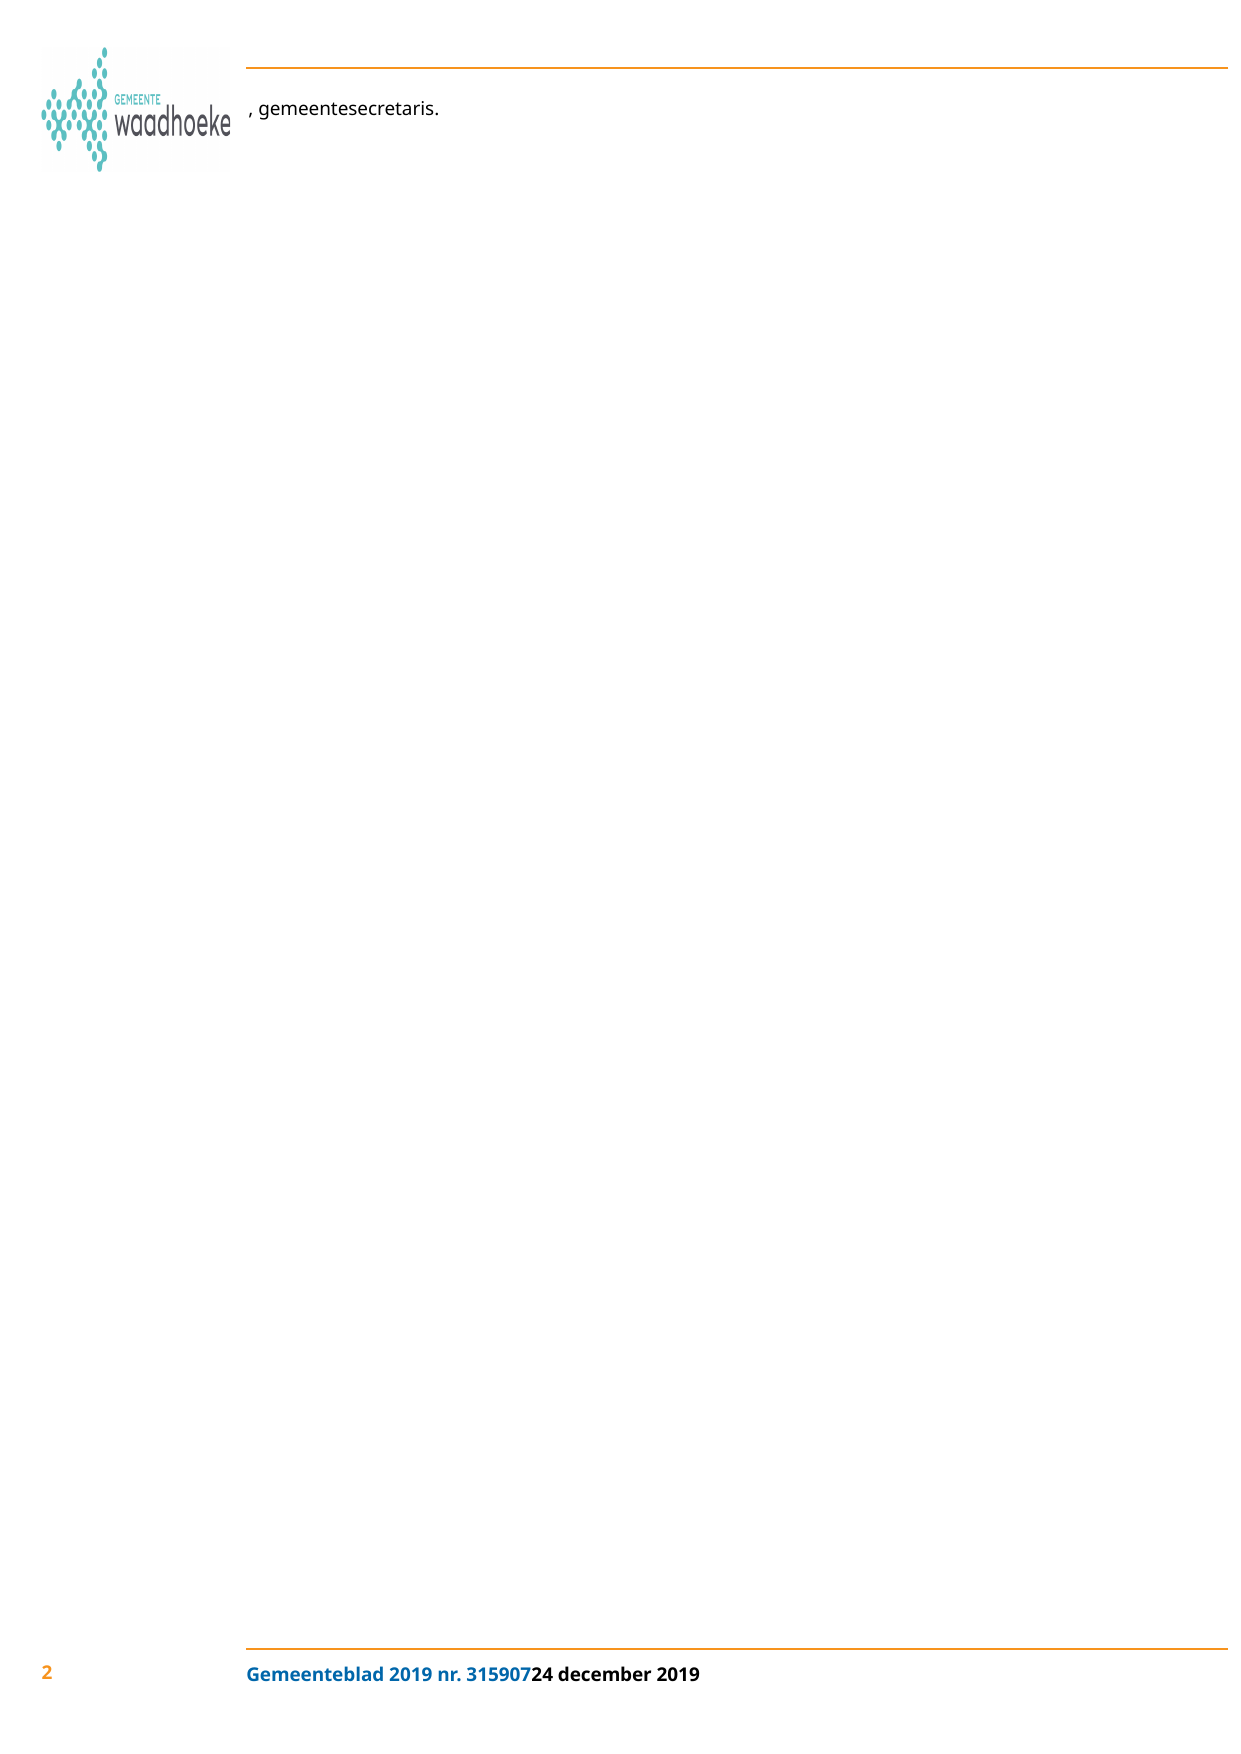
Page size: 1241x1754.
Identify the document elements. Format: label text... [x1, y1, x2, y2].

text , gemeentesecretaris. [248, 95, 1152, 121]
picture [41, 47, 231, 172]
